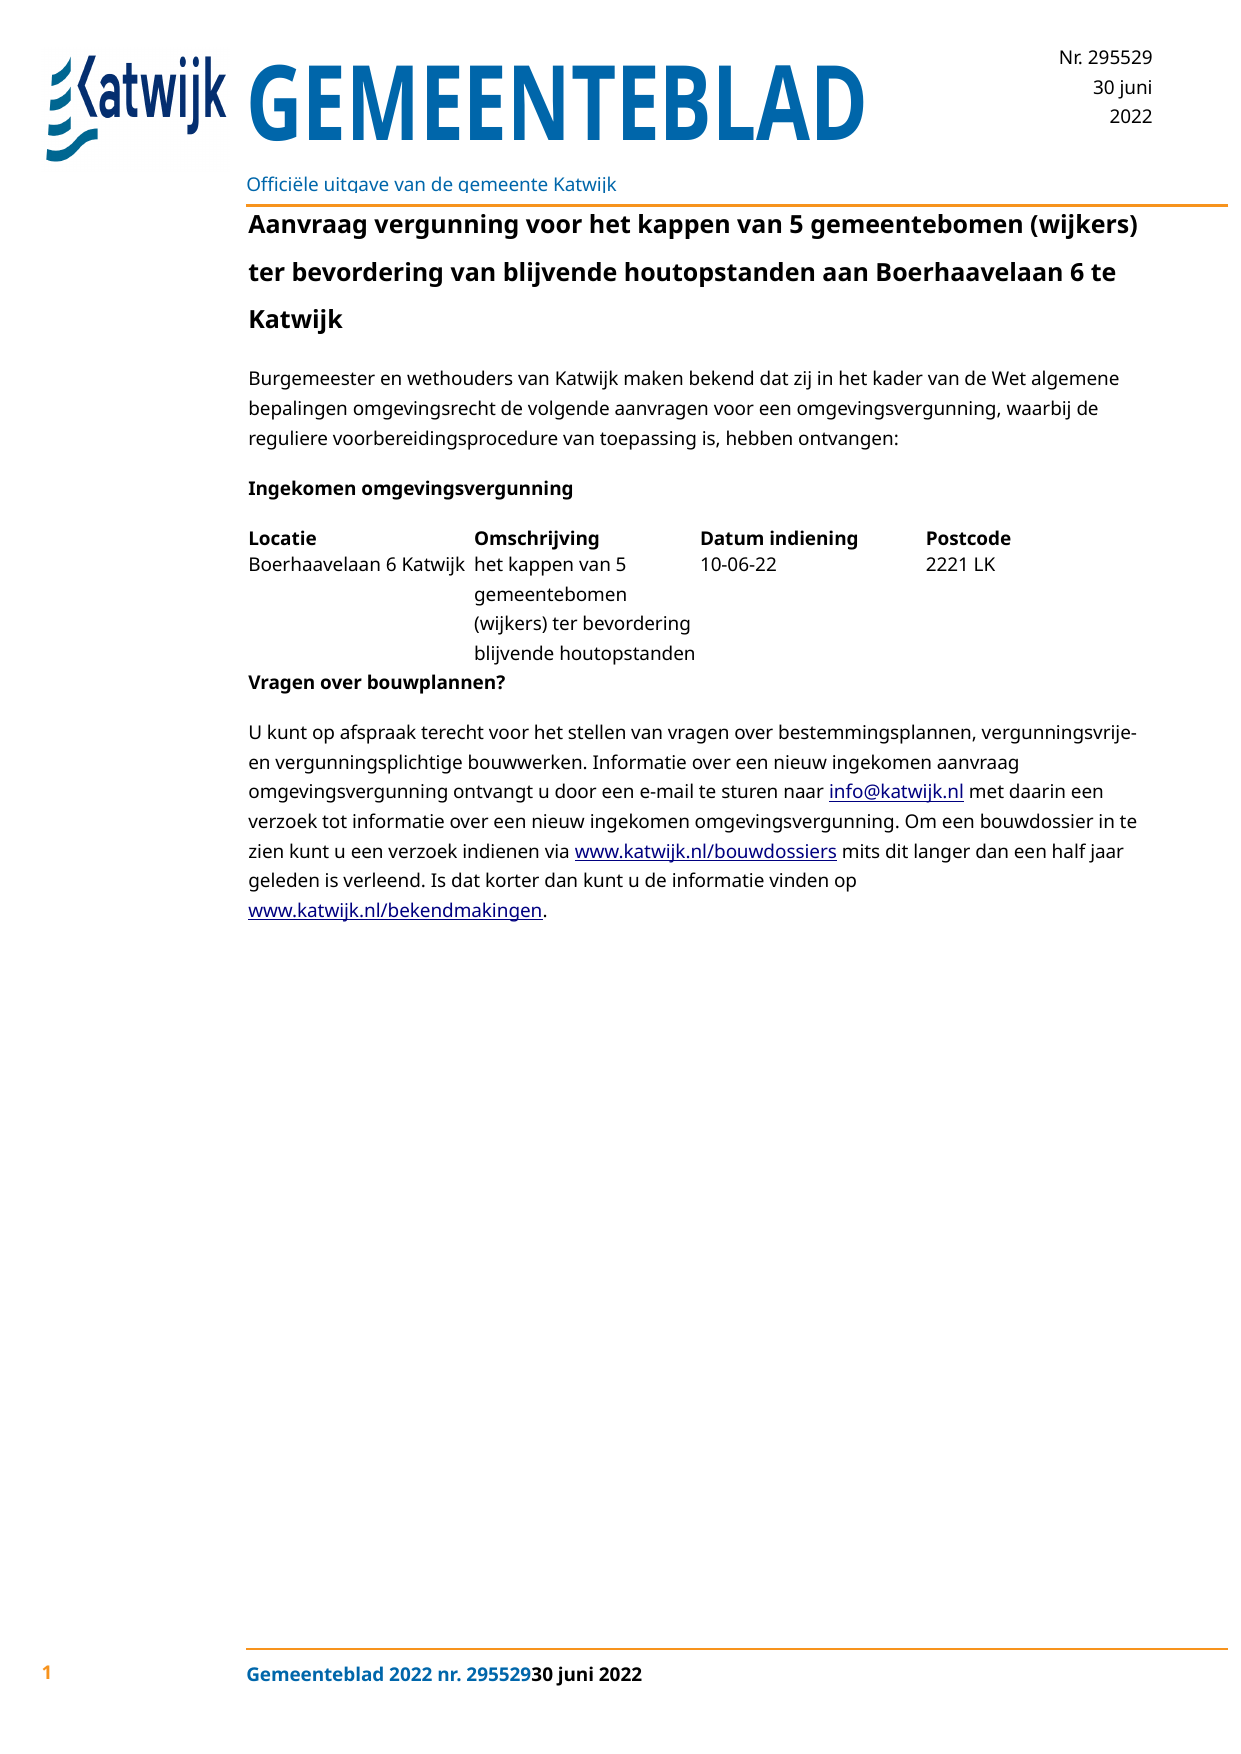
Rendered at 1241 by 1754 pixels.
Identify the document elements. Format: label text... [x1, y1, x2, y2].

text Ingekomen omgevingsvergunning [248, 475, 1152, 501]
text Aanvraag vergunning voor het kappen van 5 gemeentebomen (wijkers) ter bevordering van blijvende houtopstanden aan Boerhaavelaan 6 te Katwijk [248, 207, 1152, 336]
text U kunt op afspraak terecht voor het stellen van vragen over bestemmingsplannen, vergunningsvrije- en vergunningsplichtige bouwwerken. Informatie over een nieuw ingekomen aanvraag omgevingsvergunning ontvangt u door een e-mail te sturen naar info@katwijk.nl met daarin een verzoek tot informatie over een nieuw ingekomen omgevingsvergunning. Om een bouwdossier in te zien kunt u een verzoek indienen via www.katwijk.nl/bouwdossiers mits dit langer dan een half jaar geleden is verleend. Is dat korter dan kunt u de informatie vinden op www.katwijk.nl/bekendmakingen. [248, 719, 1152, 923]
table_header Postcode [926, 526, 1152, 551]
text Vragen over bouwplannen? [248, 669, 1152, 695]
picture [41, 47, 231, 172]
table_header Omschrijving [474, 526, 700, 551]
text Burgemeester en wethouders van Katwijk maken bekend dat zij in het kader van de Wet algemene bepalingen omgevingsrecht de volgende aanvragen voor een omgevingsvergunning, waarbij de reguliere voorbereidingsprocedure van toepassing is, hebben ontvangen: [248, 366, 1152, 450]
table_header Locatie [248, 526, 474, 551]
table_cell 2221 LK [926, 551, 1152, 666]
table_cell Boerhaavelaan 6 Katwijk [248, 551, 474, 666]
table_cell het kappen van 5 gemeentebomen (wijkers) ter bevordering blijvende houtopstanden [474, 551, 700, 666]
table_header Datum indiening [700, 526, 926, 551]
table_cell 10-06-22 [700, 551, 926, 666]
